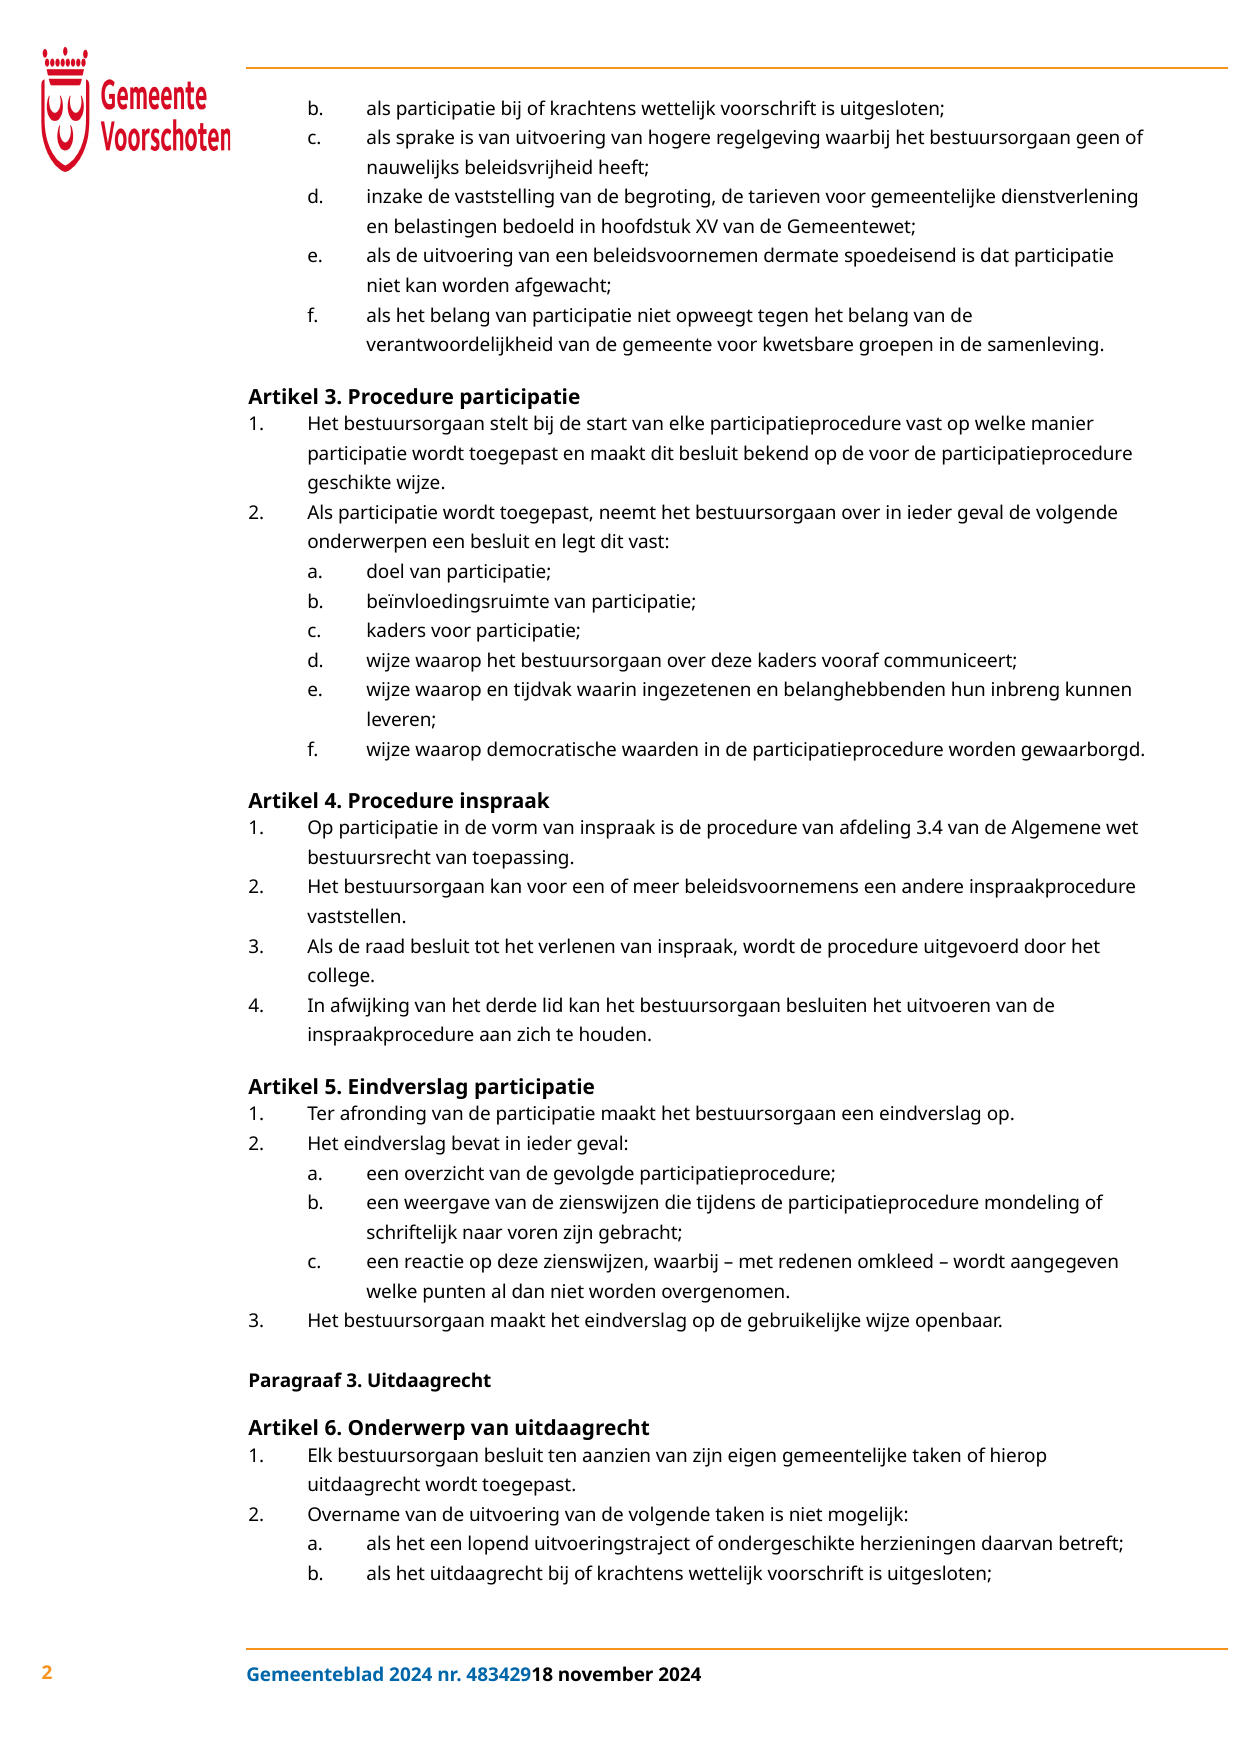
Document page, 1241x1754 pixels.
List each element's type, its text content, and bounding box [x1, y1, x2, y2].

list Elk bestuursorgaan besluit ten aanzien van zijn eigen gemeentelijke taken of hierop uitdaagrecht wordt toegepast. [248, 1442, 1152, 1497]
list inzake de vaststelling van de begroting, de tarieven voor gemeentelijke dienstverlening en belastingen bedoeld in hoofdstuk XV van de Gemeentewet; [307, 183, 1152, 239]
text Artikel 4. Procedure inspraak [248, 786, 1152, 814]
text Artikel 5. Eindverslag participatie [248, 1072, 1152, 1101]
list Het bestuursorgaan kan voor een of meer beleidsvoornemens een andere inspraakprocedure vaststellen. [248, 874, 1152, 929]
list als het uitdaagrecht bij of krachtens wettelijk voorschrift is uitgesloten; [307, 1560, 1152, 1586]
list wijze waarop en tijdvak waarin ingezetenen en belanghebbenden hun inbreng kunnen leveren; [307, 677, 1152, 732]
list Overname van de uitvoering van de volgende taken is niet mogelijk: [248, 1501, 1152, 1527]
list als het een lopend uitvoeringstraject of ondergeschikte herzieningen daarvan betreft; [307, 1531, 1152, 1556]
list Ter afronding van de participatie maakt het bestuursorgaan een eindverslag op. [248, 1101, 1152, 1126]
list Als participatie wordt toegepast, neemt het bestuursorgaan over in ieder geval de volgende onderwerpen een besluit en legt dit vast: [248, 499, 1152, 554]
picture [41, 47, 231, 172]
list een reactie op deze zienswijzen, waarbij – met redenen omkleed – wordt aangegeven welke punten al dan niet worden overgenomen. [307, 1248, 1152, 1304]
text Artikel 6. Onderwerp van uitdaagrecht [248, 1413, 1152, 1442]
text Artikel 3. Procedure participatie [248, 382, 1152, 410]
list als de uitvoering van een beleidsvoornemen dermate spoedeisend is dat participatie niet kan worden afgewacht; [307, 243, 1152, 298]
list doel van participatie; [307, 558, 1152, 584]
list Als de raad besluit tot het verlenen van inspraak, wordt de procedure uitgevoerd door het college. [248, 933, 1152, 988]
list als sprake is van uitvoering van hogere regelgeving waarbij het bestuursorgaan geen of nauwelijks beleidsvrijheid heeft; [307, 124, 1152, 180]
list In afwijking van het derde lid kan het bestuursorgaan besluiten het uitvoeren van de inspraakprocedure aan zich te houden. [248, 992, 1152, 1047]
text Paragraaf 3. Uitdaagrecht [248, 1367, 1152, 1392]
list kaders voor participatie; [307, 617, 1152, 643]
list Op participatie in de vorm van inspraak is de procedure van afdeling 3.4 van de Algemene wet bestuursrecht van toepassing. [248, 814, 1152, 870]
list Het bestuursorgaan maakt het eindverslag op de gebruikelijke wijze openbaar. [248, 1308, 1152, 1333]
list als het belang van participatie niet opweegt tegen het belang van de verantwoordelijkheid van de gemeente voor kwetsbare groepen in de samenleving. [307, 302, 1152, 357]
list een overzicht van de gevolgde participatieprocedure; [307, 1160, 1152, 1185]
list Het eindverslag bevat in ieder geval: [248, 1130, 1152, 1156]
list een weergave van de zienswijzen die tijdens de participatieprocedure mondeling of schriftelijk naar voren zijn gebracht; [307, 1189, 1152, 1244]
list wijze waarop het bestuursorgaan over deze kaders vooraf communiceert; [307, 647, 1152, 673]
list wijze waarop democratische waarden in de participatieprocedure worden gewaarborgd. [307, 736, 1152, 761]
list Het bestuursorgaan stelt bij de start van elke participatieprocedure vast op welke manier participatie wordt toegepast en maakt dit besluit bekend op de voor de participatieprocedure geschikte wijze. [248, 410, 1152, 495]
list als participatie bij of krachtens wettelijk voorschrift is uitgesloten; [307, 95, 1152, 121]
list beïnvloedingsruimte van participatie; [307, 588, 1152, 613]
